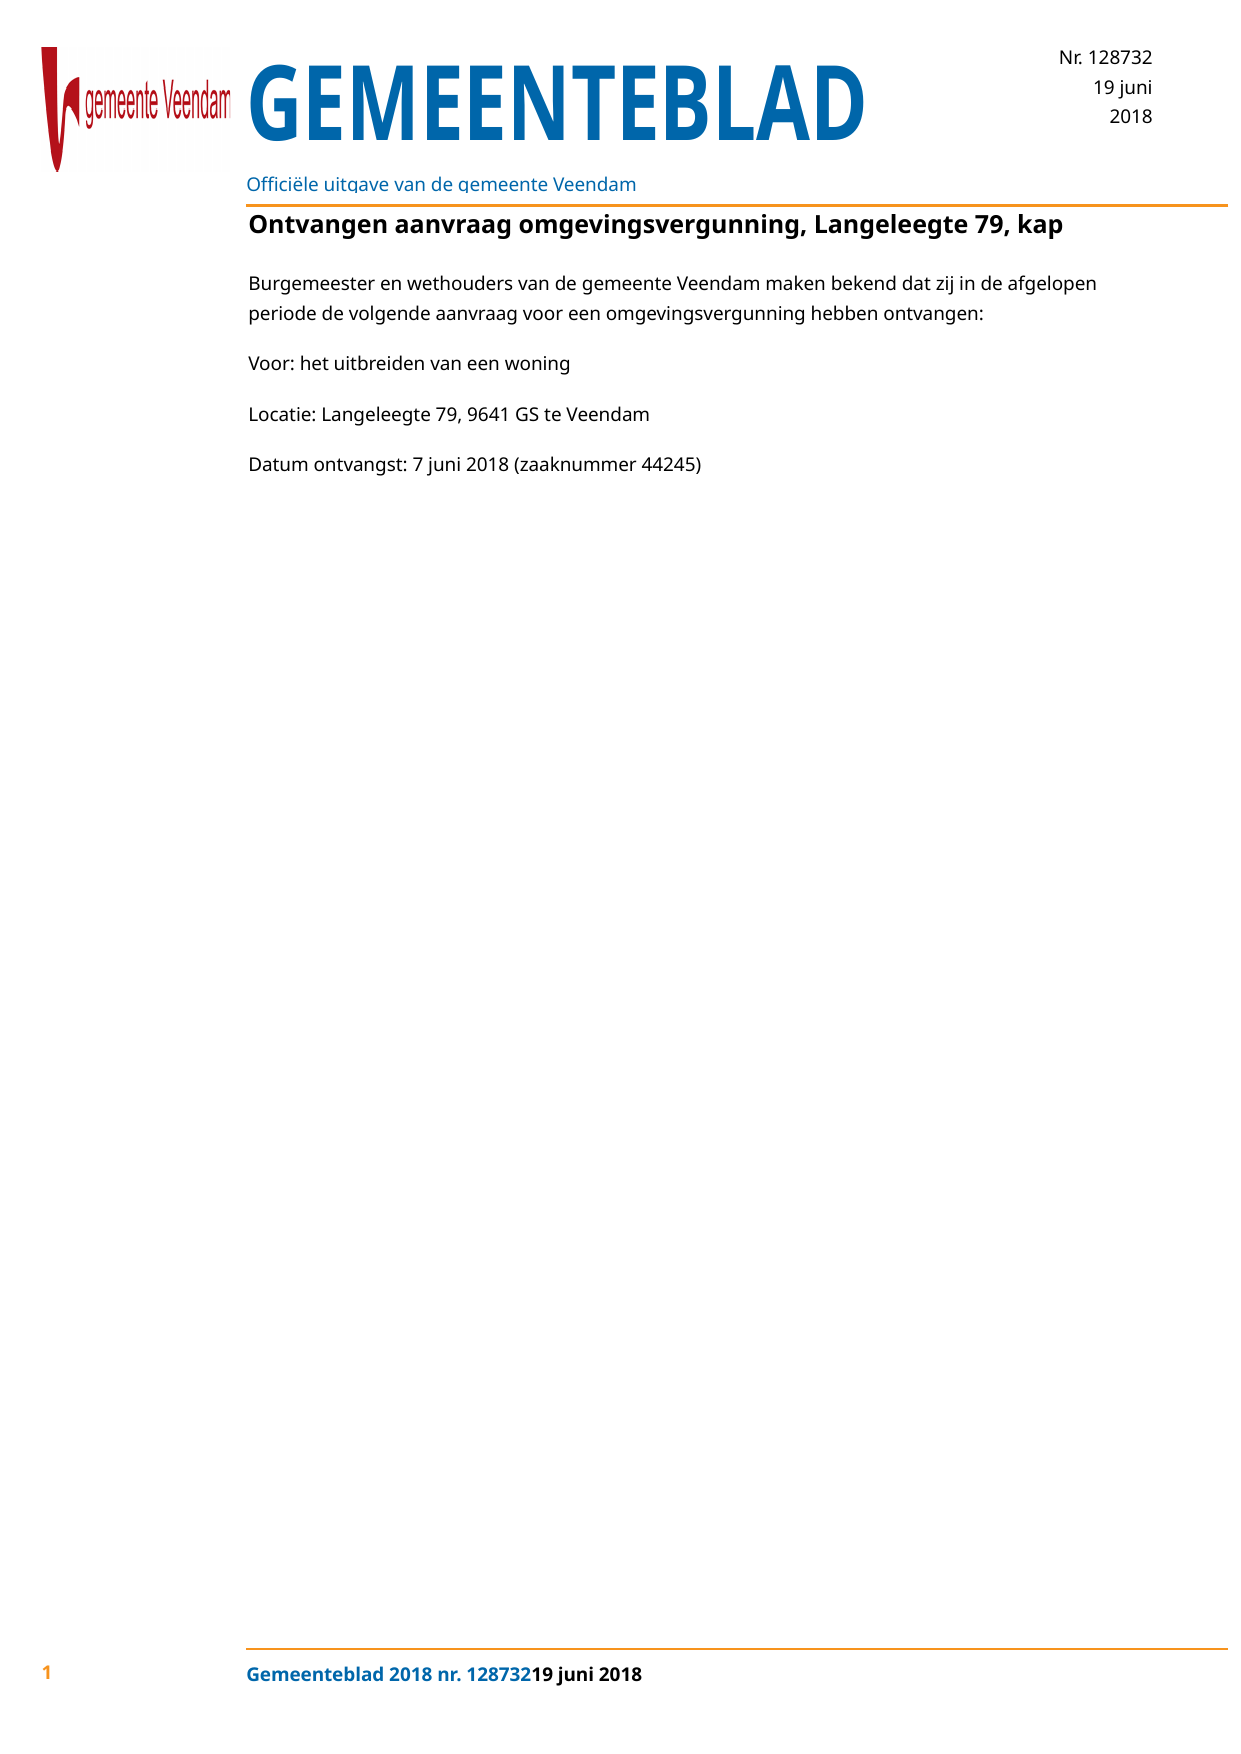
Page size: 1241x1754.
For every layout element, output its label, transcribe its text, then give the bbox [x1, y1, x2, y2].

text Ontvangen aanvraag omgevingsvergunning, Langeleegte 79, kap [248, 207, 1152, 241]
text Datum ontvangst: 7 juni 2018 (zaaknummer 44245) [248, 451, 1152, 477]
text Voor: het uitbreiden van een woning [248, 350, 1152, 376]
text Burgemeester en wethouders van de gemeente Veendam maken bekend dat zij in de afgelopen periode de volgende aanvraag voor een omgevingsvergunning hebben ontvangen: [248, 270, 1152, 326]
picture [41, 47, 231, 172]
text Locatie: Langeleegte 79, 9641 GS te Veendam [248, 401, 1152, 426]
